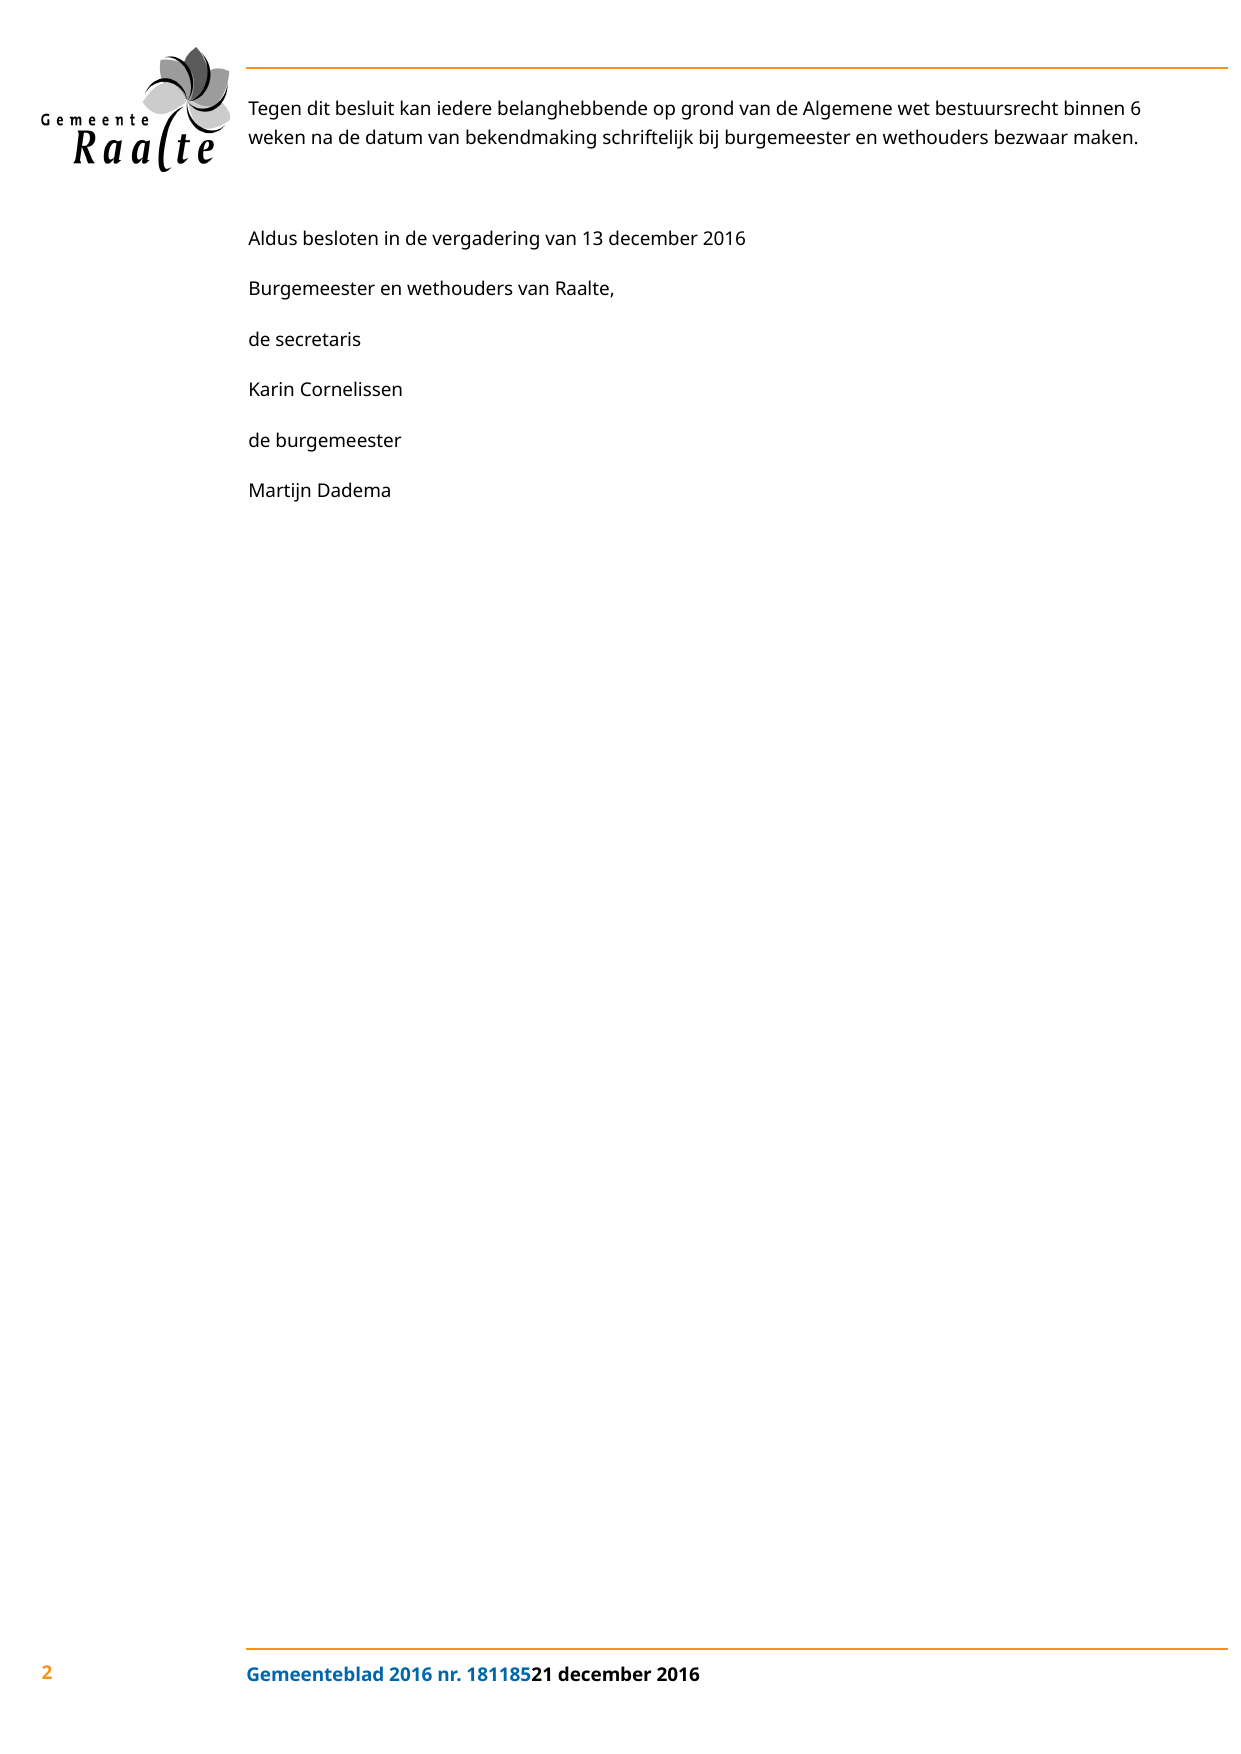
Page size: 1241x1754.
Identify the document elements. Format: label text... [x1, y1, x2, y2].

text de burgemeester [248, 427, 1152, 453]
picture [41, 47, 231, 172]
text Karin Cornelissen [248, 376, 1152, 402]
text de secretaris [248, 326, 1152, 352]
text Martijn Dadema [248, 477, 1152, 503]
text Aldus besloten in de vergadering van 13 december 2016 [248, 225, 1152, 251]
text Burgemeester en wethouders van Raalte, [248, 276, 1152, 301]
text Tegen dit besluit kan iedere belanghebbende op grond van de Algemene wet bestuursrecht binnen 6 weken na de datum van bekendmaking schriftelijk bij burgemeester en wethouders bezwaar maken. [248, 95, 1152, 150]
